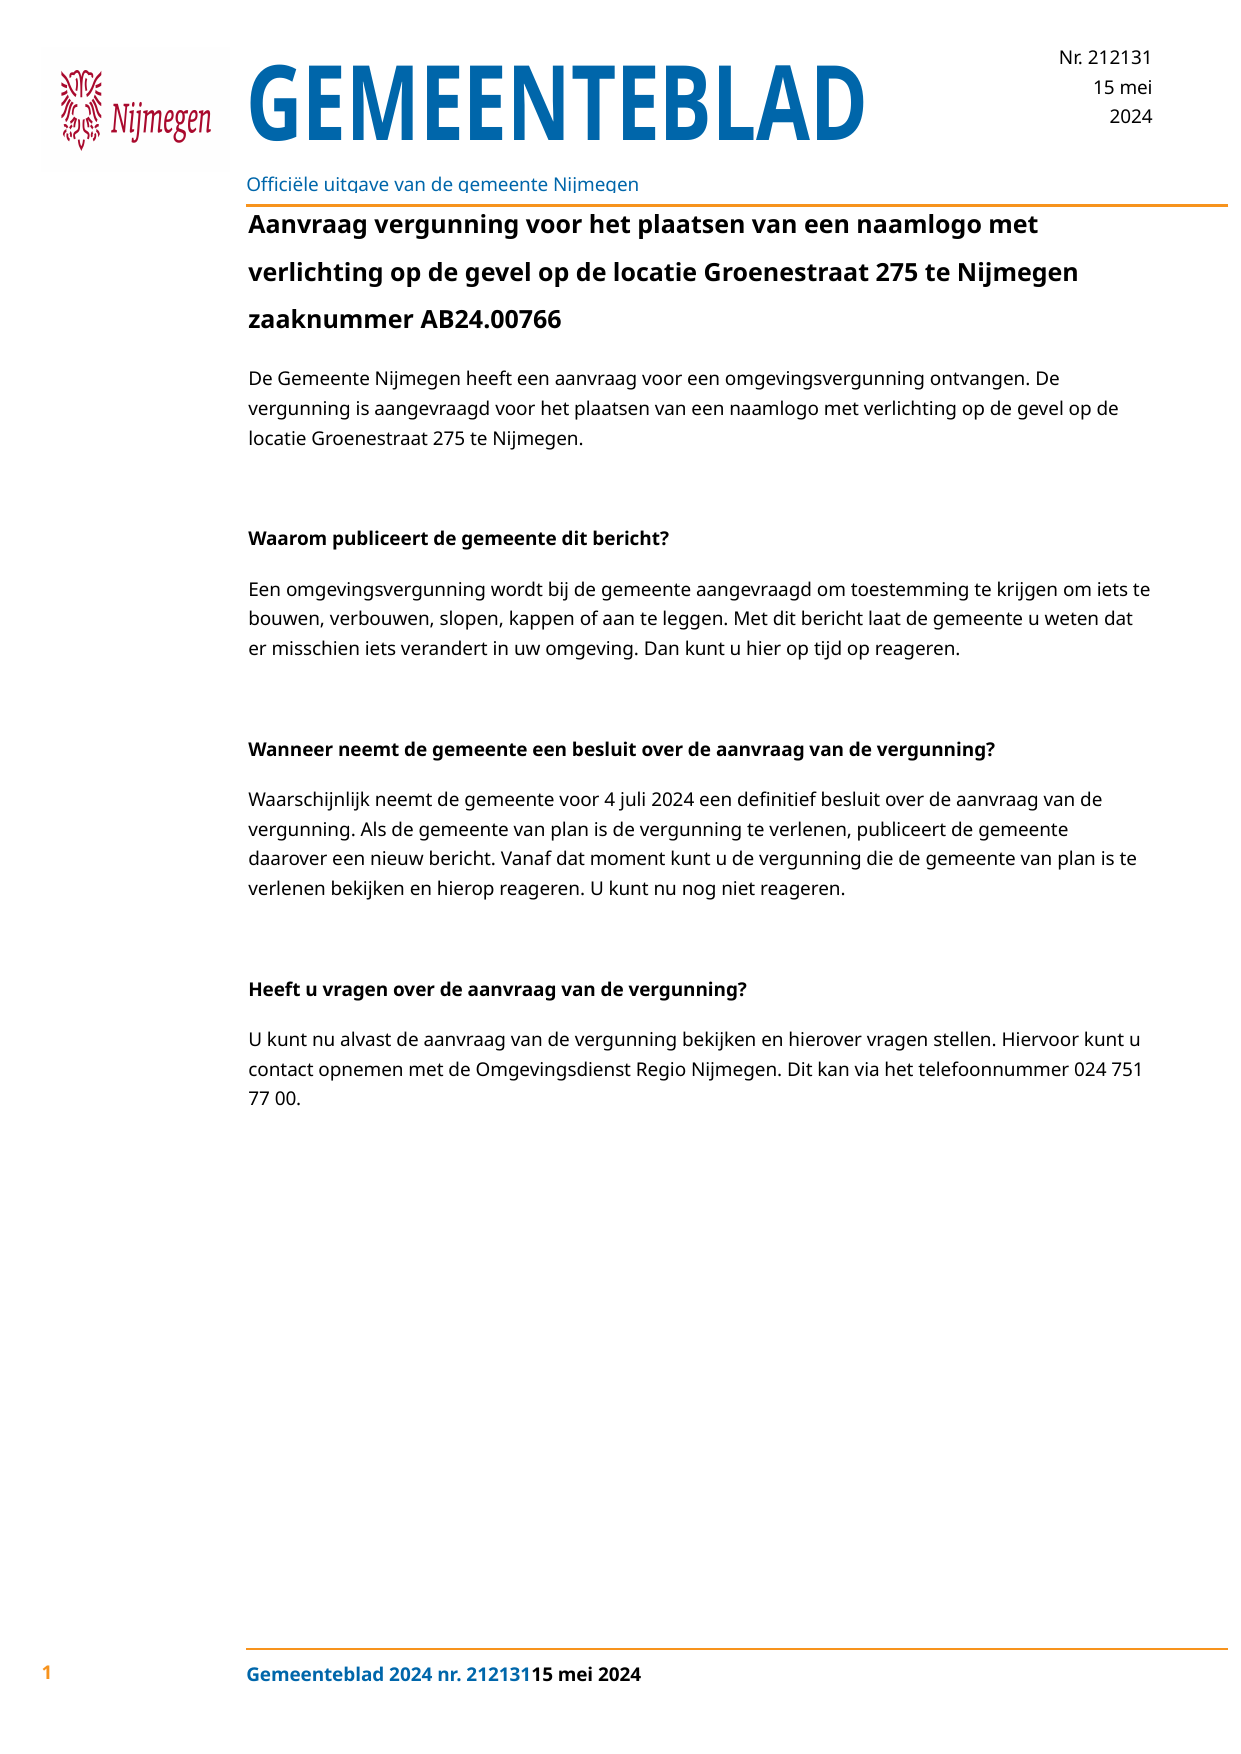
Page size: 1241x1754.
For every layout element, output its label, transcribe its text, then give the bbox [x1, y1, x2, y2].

text Wanneer neemt de gemeente een besluit over de aanvraag van de vergunning? [248, 736, 1152, 762]
picture [41, 47, 231, 172]
text Waarschijnlijk neemt de gemeente voor 4 juli 2024 een definitief besluit over de aanvraag van de vergunning. Als de gemeente van plan is de vergunning te verlenen, publiceert de gemeente daarover een nieuw bericht. Vanaf dat moment kunt u de vergunning die de gemeente van plan is te verlenen bekijken en hierop reageren. U kunt nu nog niet reageren. [248, 786, 1152, 901]
text U kunt nu alvast de aanvraag van de vergunning bekijken en hierover vragen stellen. Hiervoor kunt u contact opnemen met de Omgevingsdienst Regio Nijmegen. Dit kan via het telefoonnummer 024 751 77 00. [248, 1026, 1152, 1111]
text Waarom publiceert de gemeente dit bericht? [248, 526, 1152, 551]
text Een omgevingsvergunning wordt bij de gemeente aangevraagd om toestemming te krijgen om iets te bouwen, verbouwen, slopen, kappen of aan te leggen. Met dit bericht laat de gemeente u weten dat er misschien iets verandert in uw omgeving. Dan kunt u hier op tijd op reageren. [248, 576, 1152, 661]
text De Gemeente Nijmegen heeft een aanvraag voor een omgevingsvergunning ontvangen. De vergunning is aangevraagd voor het plaatsen van een naamlogo met verlichting op de gevel op de locatie Groenestraat 275 te Nijmegen. [248, 366, 1152, 450]
text Aanvraag vergunning voor het plaatsen van een naamlogo met verlichting op de gevel op de locatie Groenestraat 275 te Nijmegen zaaknummer AB24.00766 [248, 207, 1152, 336]
text Heeft u vragen over de aanvraag van de vergunning? [248, 976, 1152, 1002]
